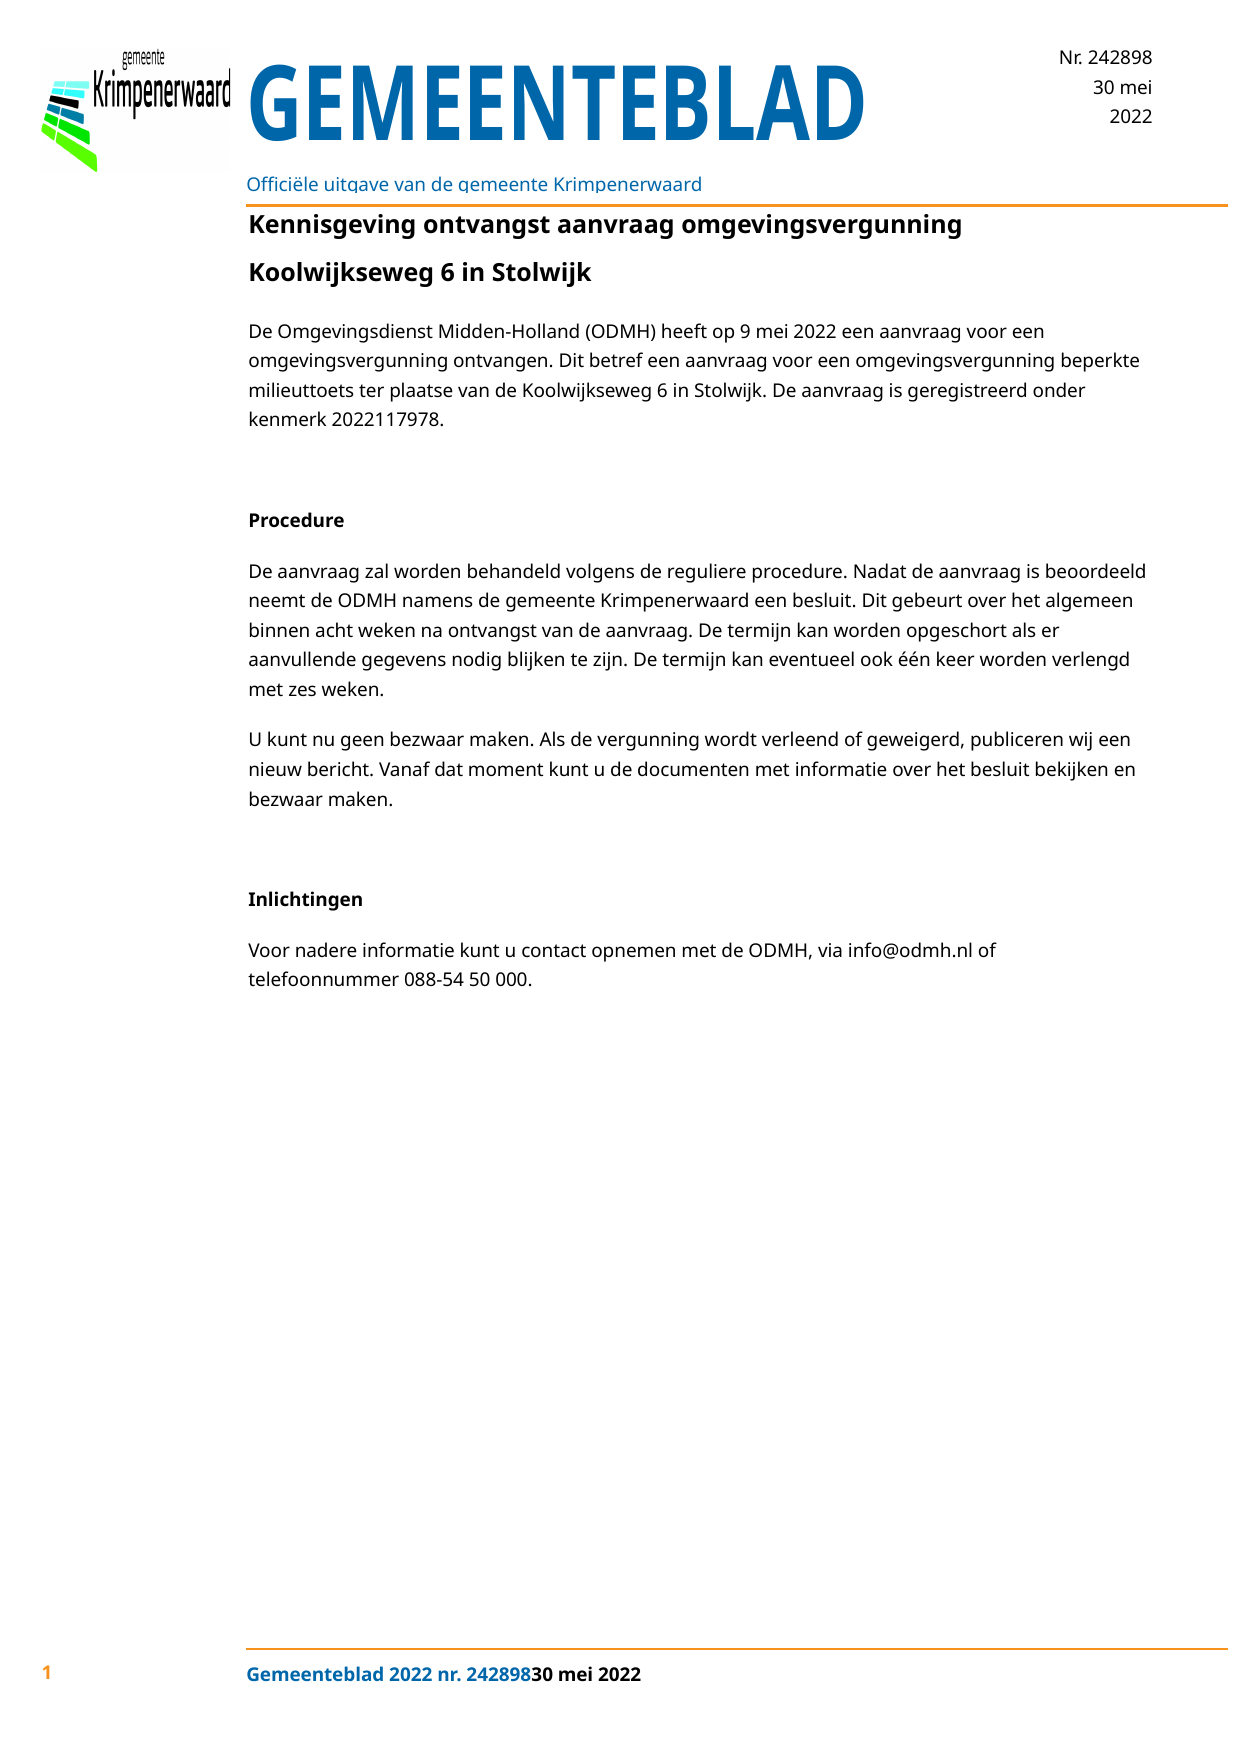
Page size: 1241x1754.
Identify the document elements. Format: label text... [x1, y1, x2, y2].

text U kunt nu geen bezwaar maken. Als de vergunning wordt verleend of geweigerd, publiceren wij een nieuw bericht. Vanaf dat moment kunt u de documenten met informatie over het besluit bekijken en bezwaar maken. [248, 727, 1152, 812]
picture [41, 47, 231, 172]
text De Omgevingsdienst Midden-Holland (ODMH) heeft op 9 mei 2022 een aanvraag voor een omgevingsvergunning ontvangen. Dit betref een aanvraag voor een omgevingsvergunning beperkte milieuttoets ter plaatse van de Koolwijkseweg 6 in Stolwijk. De aanvraag is geregistreerd onder kenmerk 2022117978. [248, 318, 1152, 432]
text Inlichtingen [248, 887, 1152, 912]
text Kennisgeving ontvangst aanvraag omgevingsvergunning Koolwijkseweg 6 in Stolwijk [248, 207, 1152, 288]
text Procedure [248, 507, 1152, 533]
text Voor nadere informatie kunt u contact opnemen met de ODMH, via info@odmh.nl of telefoonnummer 088-54 50 000. [248, 937, 1152, 992]
text De aanvraag zal worden behandeld volgens de reguliere procedure. Nadat de aanvraag is beoordeeld neemt de ODMH namens de gemeente Krimpenerwaard een besluit. Dit gebeurt over het algemeen binnen acht weken na ontvangst van de aanvraag. De termijn kan worden opgeschort als er aanvullende gegevens nodig blijken te zijn. De termijn kan eventueel ook één keer worden verlengd met zes weken. [248, 558, 1152, 702]
